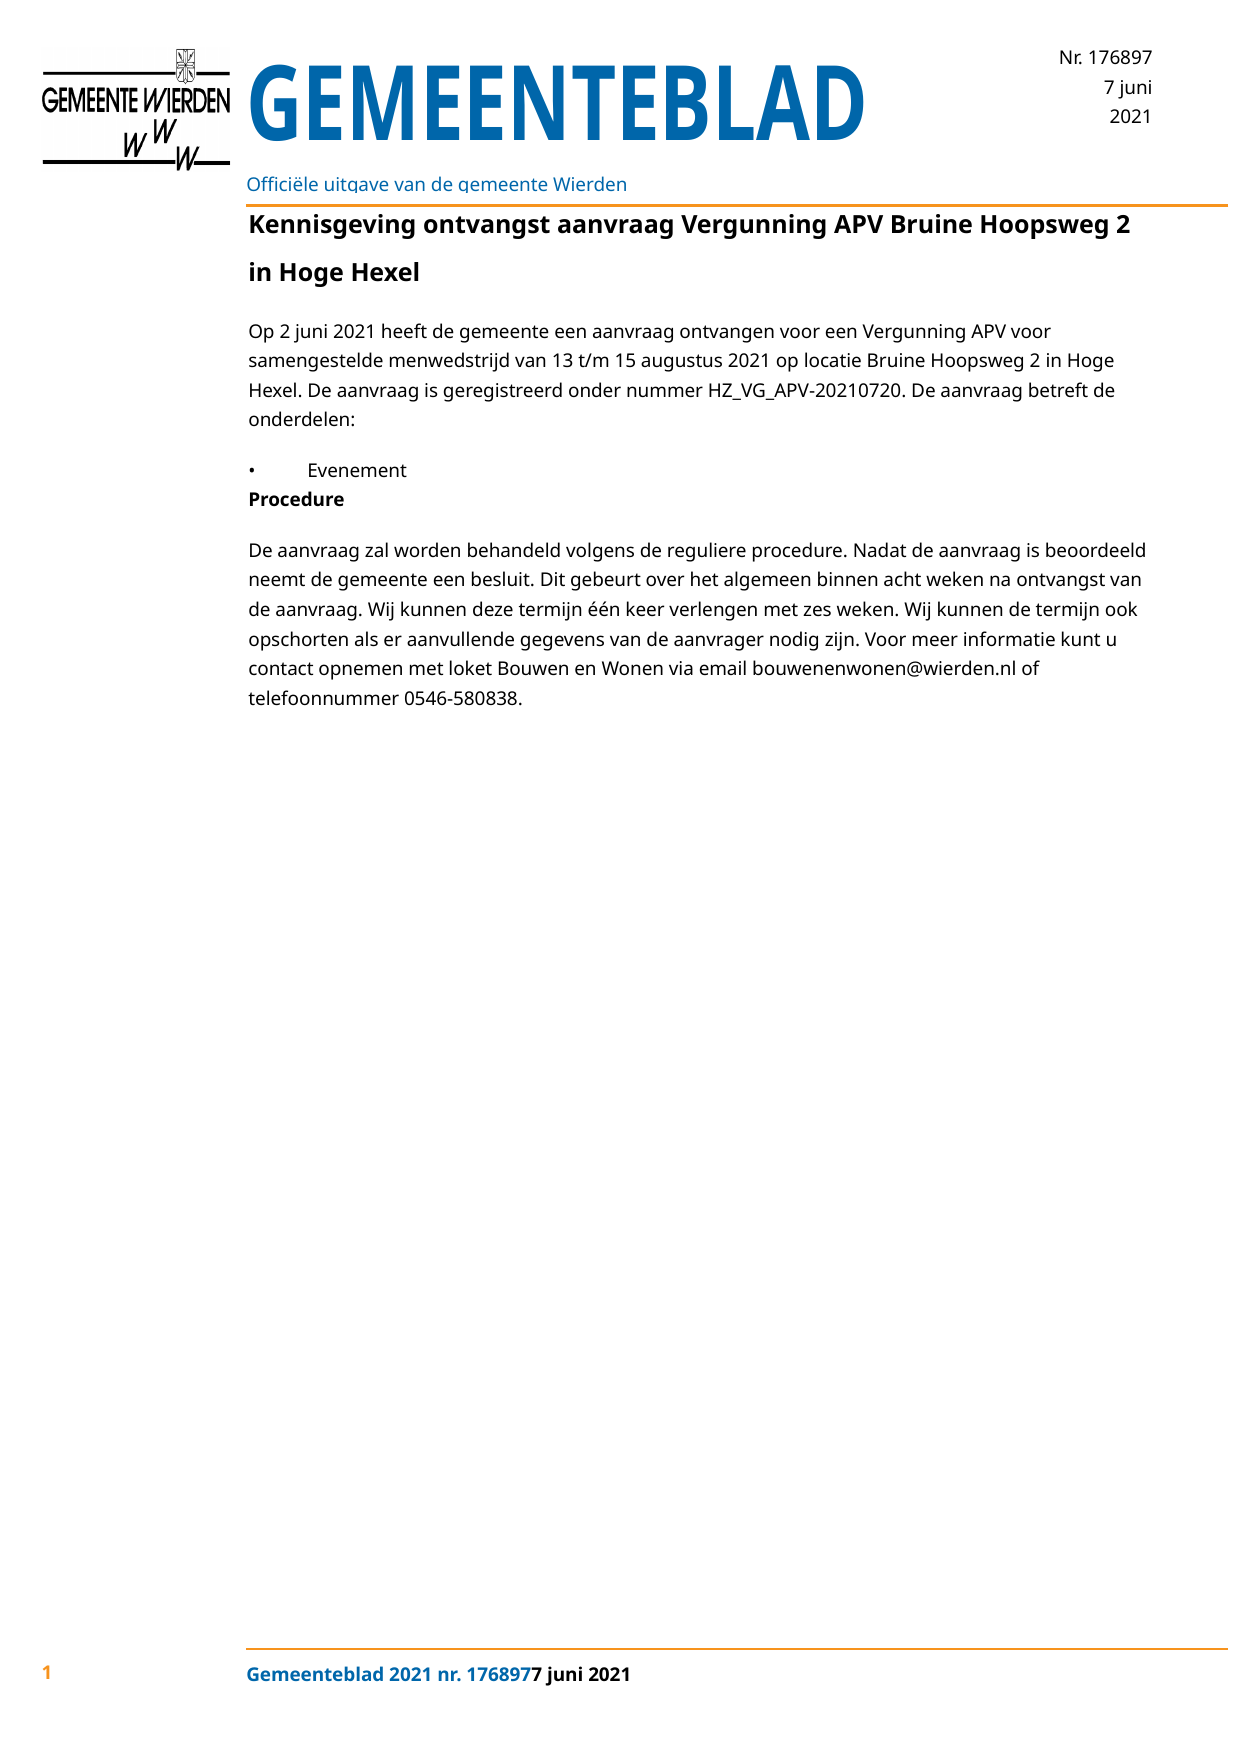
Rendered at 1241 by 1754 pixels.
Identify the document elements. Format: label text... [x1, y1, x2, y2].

text De aanvraag zal worden behandeld volgens de reguliere procedure. Nadat de aanvraag is beoordeeld neemt de gemeente een besluit. Dit gebeurt over het algemeen binnen acht weken na ontvangst van de aanvraag. Wij kunnen deze termijn één keer verlengen met zes weken. Wij kunnen de termijn ook opschorten als er aanvullende gegevens van de aanvrager nodig zijn. Voor meer informatie kunt u contact opnemen met loket Bouwen en Wonen via email bouwenenwonen@wierden.nl of telefoonnummer 0546-580838. [248, 537, 1152, 711]
list Evenement [248, 457, 1152, 483]
text Kennisgeving ontvangst aanvraag Vergunning APV Bruine Hoopsweg 2 in Hoge Hexel [248, 207, 1152, 288]
text Procedure [248, 487, 1152, 512]
text Op 2 juni 2021 heeft de gemeente een aanvraag ontvangen voor een Vergunning APV voor samengestelde menwedstrijd van 13 t/m 15 augustus 2021 op locatie Bruine Hoopsweg 2 in Hoge Hexel. De aanvraag is geregistreerd onder nummer HZ_VG_APV-20210720. De aanvraag betreft de onderdelen: [248, 318, 1152, 432]
picture [41, 47, 231, 172]
